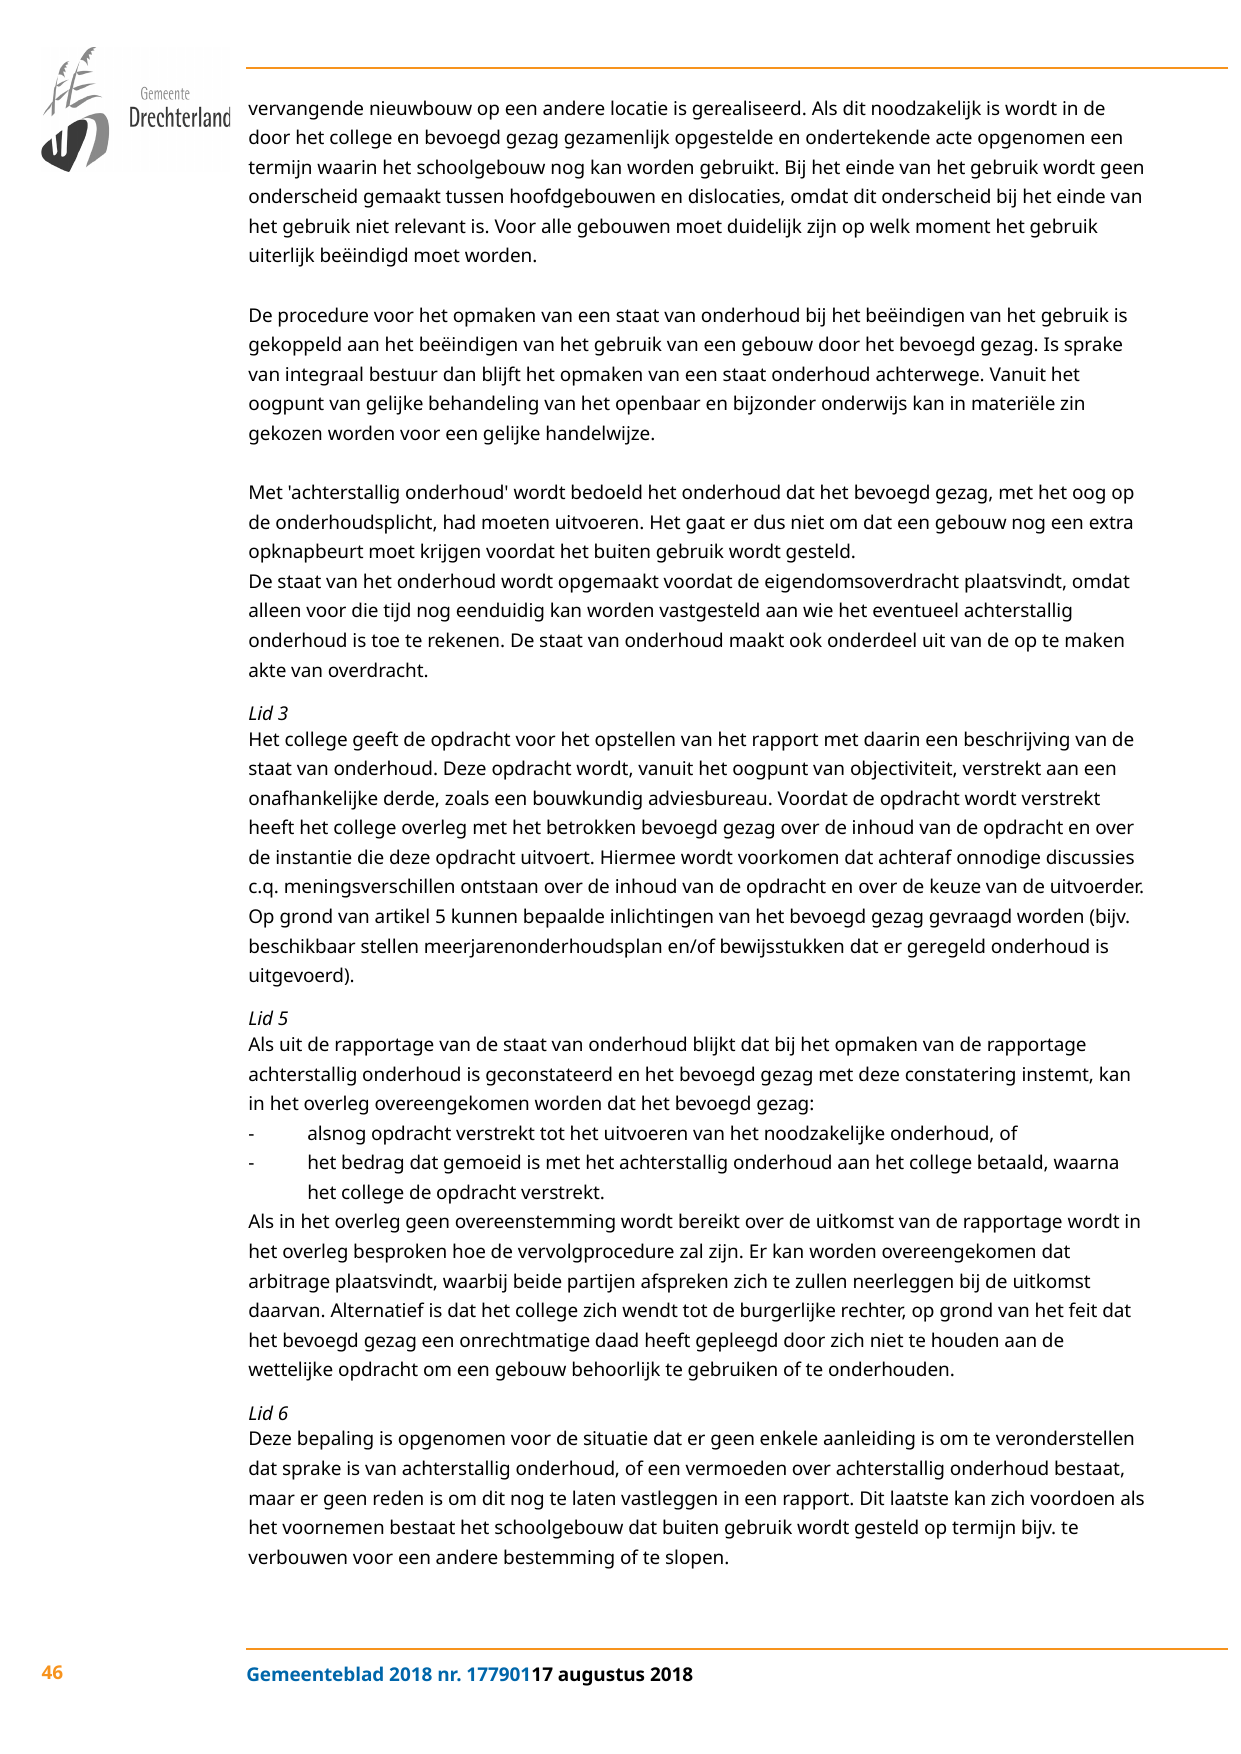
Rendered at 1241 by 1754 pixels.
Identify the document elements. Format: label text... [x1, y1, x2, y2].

text Deze bepaling is opgenomen voor de situatie dat er geen enkele aanleiding is om te veronderstellen dat sprake is van achterstallig onderhoud, of een vermoeden over achterstallig onderhoud bestaat, maar er geen reden is om dit nog te laten vastleggen in een rapport. Dit laatste kan zich voordoen als het voornemen bestaat het schoolgebouw dat buiten gebruik wordt gesteld op termijn bijv. te verbouwen voor een andere bestemming of te slopen. [248, 1426, 1152, 1569]
text Als in het overleg geen overeenstemming wordt bereikt over de uitkomst van de rapportage wordt in het overleg besproken hoe de vervolgprocedure zal zijn. Er kan worden overeengekomen dat arbitrage plaatsvindt, waarbij beide partijen afspreken zich te zullen neerleggen bij de uitkomst daarvan. Alternatief is dat het college zich wendt tot de burgerlijke rechter, op grond van het feit dat het bevoegd gezag een onrechtmatige daad heeft gepleegd door zich niet te houden aan de wettelijke opdracht om een gebouw behoorlijk te gebruiken of te onderhouden. [248, 1209, 1152, 1382]
list het bedrag dat gemoeid is met het achterstallig onderhoud aan het college betaald, waarna het college de opdracht verstrekt. [248, 1149, 1152, 1205]
text Met 'achterstallig onderhoud' wordt bedoeld het onderhoud dat het bevoegd gezag, met het oog op de onderhoudsplicht, had moeten uitvoeren. Het gaat er dus niet om dat een gebouw nog een extra opknapbeurt moet krijgen voordat het buiten gebruik wordt gesteld. [248, 479, 1152, 564]
list alsnog opdracht verstrekt tot het uitvoeren van het noodzakelijke onderhoud, of [248, 1120, 1152, 1146]
text Lid 3 [248, 700, 1152, 726]
text Als uit de rapportage van de staat van onderhoud blijkt dat bij het opmaken van de rapportage achterstallig onderhoud is geconstateerd en het bevoegd gezag met deze constatering instemt, kan in het overleg overeengekomen worden dat het bevoegd gezag: [248, 1031, 1152, 1116]
text De staat van het onderhoud wordt opgemaakt voordat de eigendomsoverdracht plaatsvindt, omdat alleen voor die tijd nog eenduidig kan worden vastgesteld aan wie het eventueel achterstallig onderhoud is toe te rekenen. De staat van onderhoud maakt ook onderdeel uit van de op te maken akte van overdracht. [248, 568, 1152, 683]
text vervangende nieuwbouw op een andere locatie is gerealiseerd. Als dit noodzakelijk is wordt in de door het college en bevoegd gezag gezamenlijk opgestelde en ondertekende acte opgenomen een termijn waarin het schoolgebouw nog kan worden gebruikt. Bij het einde van het gebruik wordt geen onderscheid gemaakt tussen hoofdgebouwen en dislocaties, omdat dit onderscheid bij het einde van het gebruik niet relevant is. Voor alle gebouwen moet duidelijk zijn op welk moment het gebruik uiterlijk beëindigd moet worden. [248, 95, 1152, 268]
text Het college geeft de opdracht voor het opstellen van het rapport met daarin een beschrijving van de staat van onderhoud. Deze opdracht wordt, vanuit het oogpunt van objectiviteit, verstrekt aan een onafhankelijke derde, zoals een bouwkundig adviesbureau. Voordat de opdracht wordt verstrekt heeft het college overleg met het betrokken bevoegd gezag over de inhoud van de opdracht en over de instantie die deze opdracht uitvoert. Hiermee wordt voorkomen dat achteraf onnodige discussies c.q. meningsverschillen ontstaan over de inhoud van de opdracht en over de keuze van de uitvoerder. Op grond van artikel 5 kunnen bepaalde inlichtingen van het bevoegd gezag gevraagd worden (bijv. beschikbaar stellen meerjarenonderhoudsplan en/of bewijsstukken dat er geregeld onderhoud is uitgevoerd). [248, 726, 1152, 988]
text De procedure voor het opmaken van een staat van onderhoud bij het beëindigen van het gebruik is gekoppeld aan het beëindigen van het gebruik van een gebouw door het bevoegd gezag. Is sprake van integraal bestuur dan blijft het opmaken van een staat onderhoud achterwege. Vanuit het oogpunt van gelijke behandeling van het openbaar en bijzonder onderwijs kan in materiële zin gekozen worden voor een gelijke handelwijze. [248, 302, 1152, 446]
text Lid 5 [248, 1006, 1152, 1031]
text Lid 6 [248, 1400, 1152, 1426]
picture [41, 47, 231, 172]
